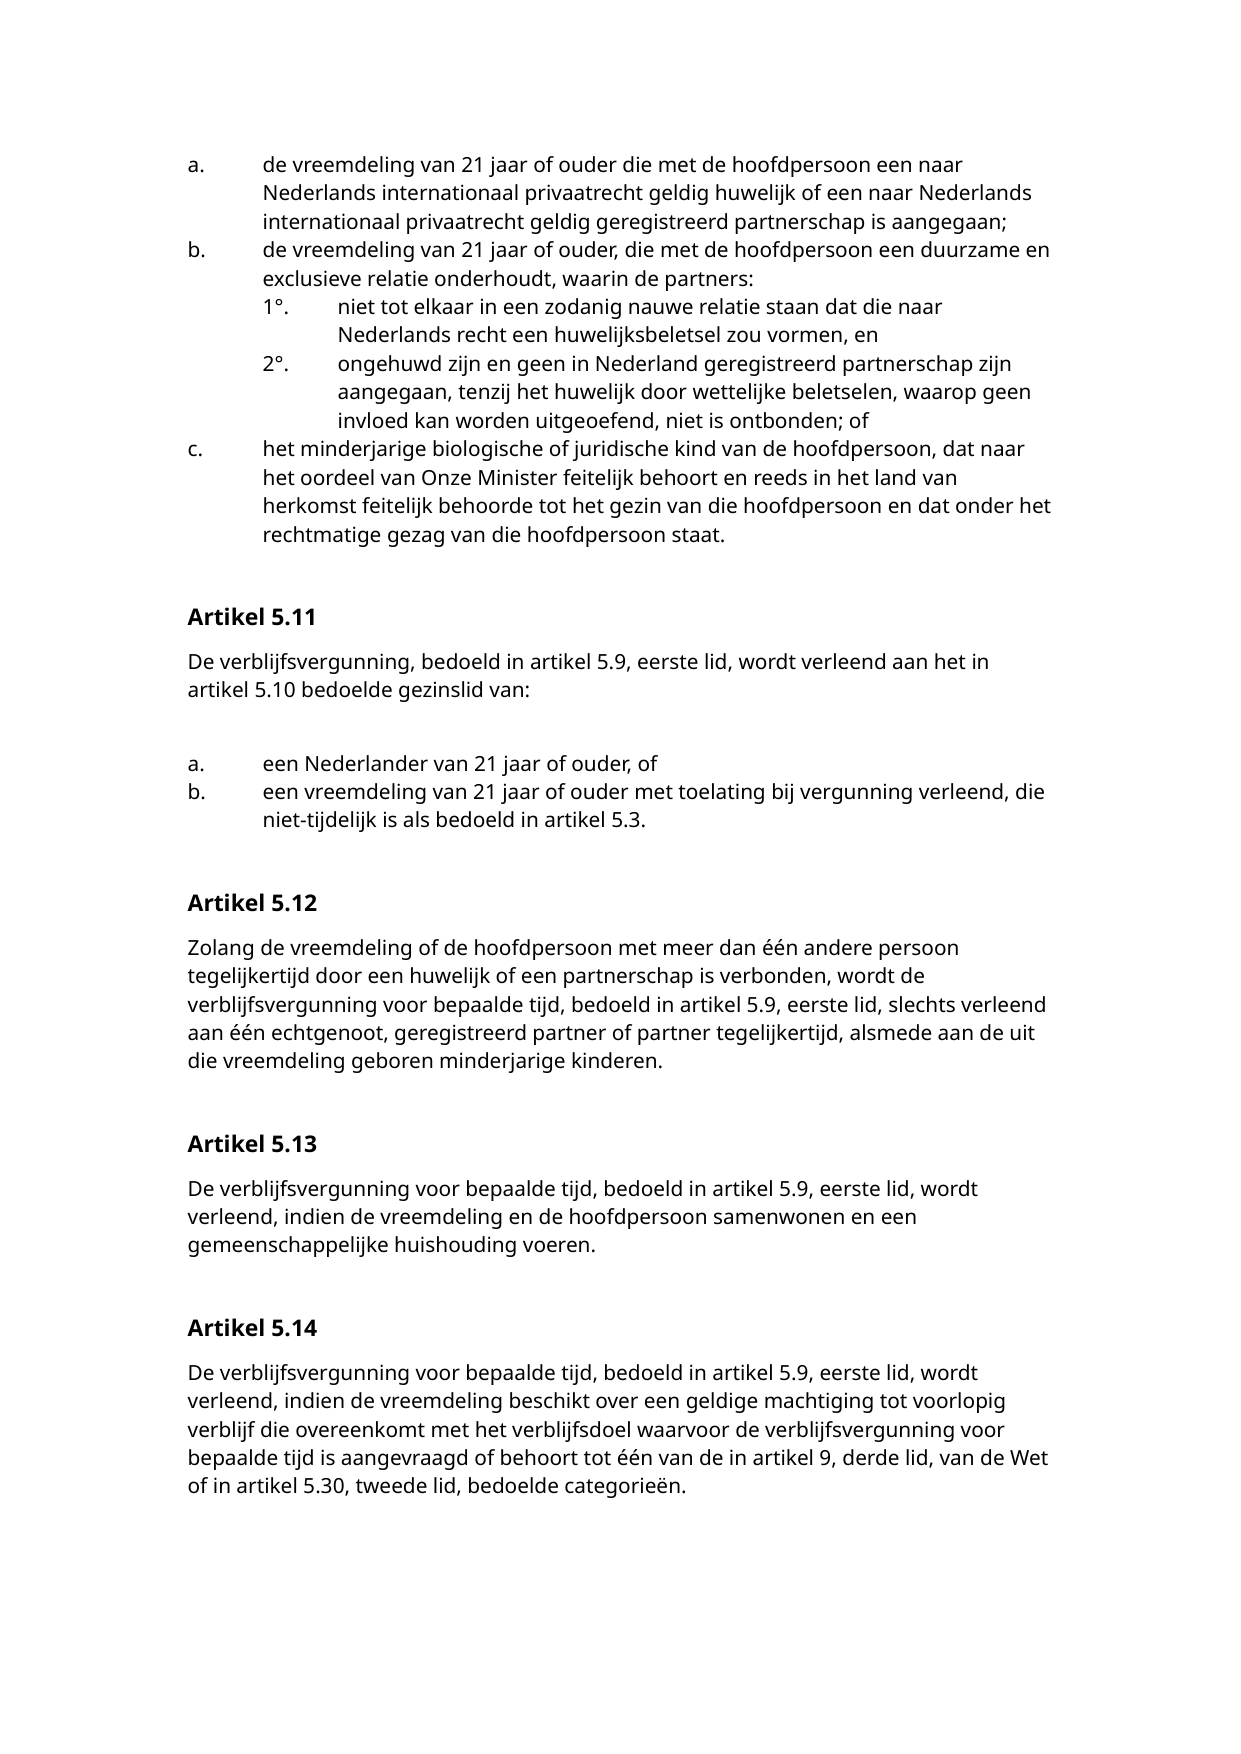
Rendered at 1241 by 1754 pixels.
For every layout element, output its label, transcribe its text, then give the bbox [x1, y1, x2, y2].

list een Nederlander van 21 jaar of ouder, of [187, 749, 1053, 777]
subtitle Artikel 5.13 [187, 1127, 1053, 1159]
list het minderjarige biologische of juridische kind van de hoofdpersoon, dat naar het oordeel van Onze Minister feitelijk behoort en reeds in het land van herkomst feitelijk behoorde tot het gezin van die hoofdpersoon en dat onder het rechtmatige gezag van die hoofdpersoon staat. [187, 434, 1053, 548]
subtitle Artikel 5.14 [187, 1312, 1053, 1343]
subtitle Artikel 5.12 [187, 887, 1053, 918]
list de vreemdeling van 21 jaar of ouder die met de hoofdpersoon een naar Nederlands internationaal privaatrecht geldig huwelijk of een naar Nederlands internationaal privaatrecht geldig geregistreerd partnerschap is aangegaan; [187, 150, 1053, 235]
text Zolang de vreemdeling of de hoofdpersoon met meer dan één andere persoon tegelijkertijd door een huwelijk of een partnerschap is verbonden, wordt de verblijfsvergunning voor bepaalde tijd, bedoeld in artikel 5.9, eerste lid, slechts verleend aan één echtgenoot, geregistreerd partner of partner tegelijkertijd, alsmede aan de uit die vreemdeling geboren minderjarige kinderen. [187, 933, 1053, 1075]
list niet tot elkaar in een zodanig nauwe relatie staan dat die naar Nederlands recht een huwelijksbeletsel zou vormen, en [262, 292, 1053, 349]
list ongehuwd zijn en geen in Nederland geregistreerd partnerschap zijn aangegaan, tenzij het huwelijk door wettelijke beletselen, waarop geen invloed kan worden uitgeoefend, niet is ontbonden; of [262, 349, 1053, 434]
text De verblijfsvergunning, bedoeld in artikel 5.9, eerste lid, wordt verleend aan het in artikel 5.10 bedoelde gezinslid van: [187, 647, 1053, 704]
list een vreemdeling van 21 jaar of ouder met toelating bij vergunning verleend, die niet-tijdelijk is als bedoeld in artikel 5.3. [187, 777, 1053, 834]
list de vreemdeling van 21 jaar of ouder, die met de hoofdpersoon een duurzame en exclusieve relatie onderhoudt, waarin de partners: [187, 235, 1053, 292]
text De verblijfsvergunning voor bepaalde tijd, bedoeld in artikel 5.9, eerste lid, wordt verleend, indien de vreemdeling en de hoofdpersoon samenwonen en een gemeenschappelijke huishouding voeren. [187, 1174, 1053, 1259]
subtitle Artikel 5.11 [187, 601, 1053, 632]
text De verblijfsvergunning voor bepaalde tijd, bedoeld in artikel 5.9, eerste lid, wordt verleend, indien de vreemdeling beschikt over een geldige machtiging tot voorlopig verblijf die overeenkomt met het verblijfsdoel waarvoor de verblijfsvergunning voor bepaalde tijd is aangevraagd of behoort tot één van de in artikel 9, derde lid, van de Wet of in artikel 5.30, tweede lid, bedoelde categorieën. [187, 1358, 1053, 1500]
